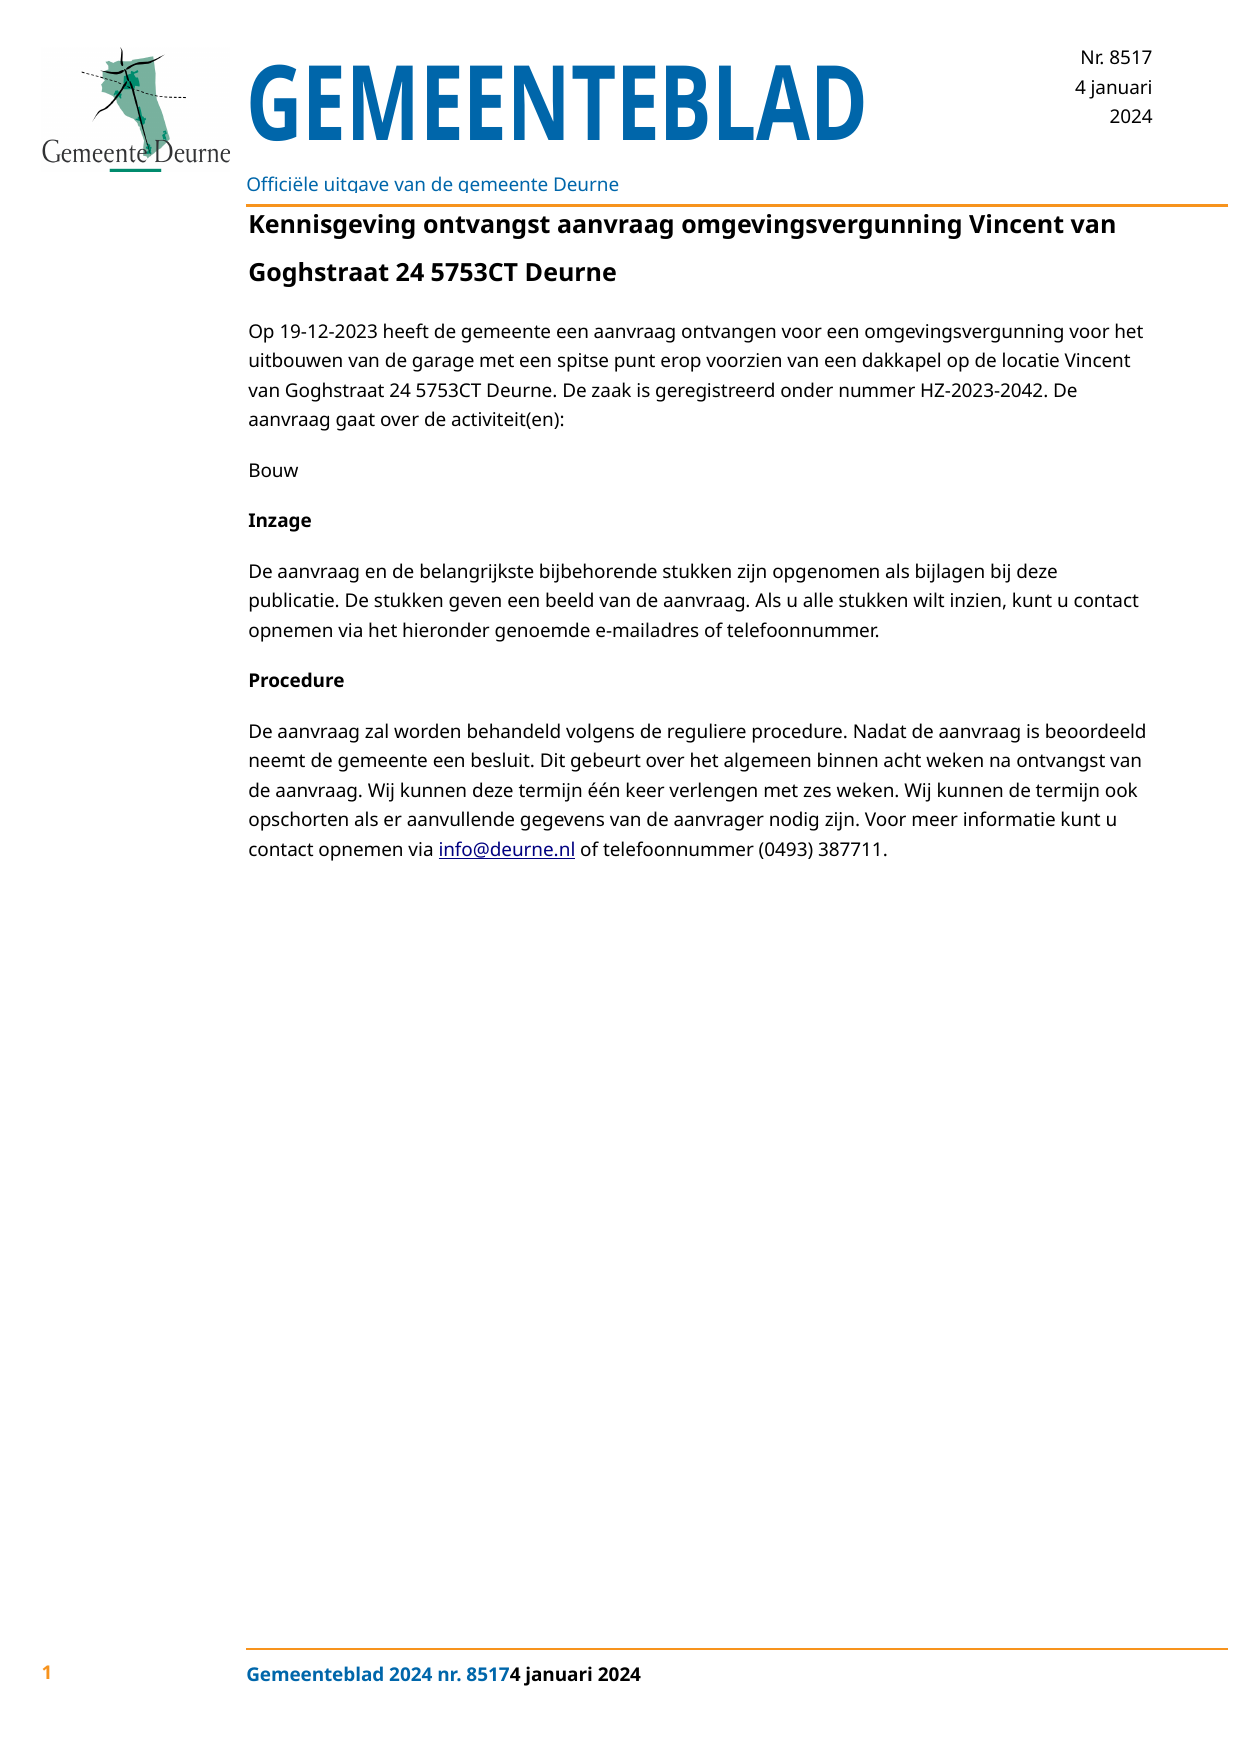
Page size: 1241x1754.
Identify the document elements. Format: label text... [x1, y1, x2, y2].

picture [41, 47, 231, 172]
text Op 19-12-2023 heeft de gemeente een aanvraag ontvangen voor een omgevingsvergunning voor het uitbouwen van de garage met een spitse punt erop voorzien van een dakkapel op de locatie Vincent van Goghstraat 24 5753CT Deurne. De zaak is geregistreerd onder nummer HZ-2023-2042. De aanvraag gaat over de activiteit(en): [248, 318, 1152, 432]
text Kennisgeving ontvangst aanvraag omgevingsvergunning Vincent van Goghstraat 24 5753CT Deurne [248, 207, 1152, 288]
text De aanvraag zal worden behandeld volgens de reguliere procedure. Nadat de aanvraag is beoordeeld neemt de gemeente een besluit. Dit gebeurt over het algemeen binnen acht weken na ontvangst van de aanvraag. Wij kunnen deze termijn één keer verlengen met zes weken. Wij kunnen de termijn ook opschorten als er aanvullende gegevens van de aanvrager nodig zijn. Voor meer informatie kunt u contact opnemen via info@deurne.nl of telefoonnummer (0493) 387711. [248, 718, 1152, 862]
text Inzage [248, 507, 1152, 533]
text Procedure [248, 667, 1152, 693]
text De aanvraag en de belangrijkste bijbehorende stukken zijn opgenomen als bijlagen bij deze publicatie. De stukken geven een beeld van de aanvraag. Als u alle stukken wilt inzien, kunt u contact opnemen via het hieronder genoemde e-mailadres of telefoonnummer. [248, 558, 1152, 643]
text Bouw [248, 457, 1152, 483]
